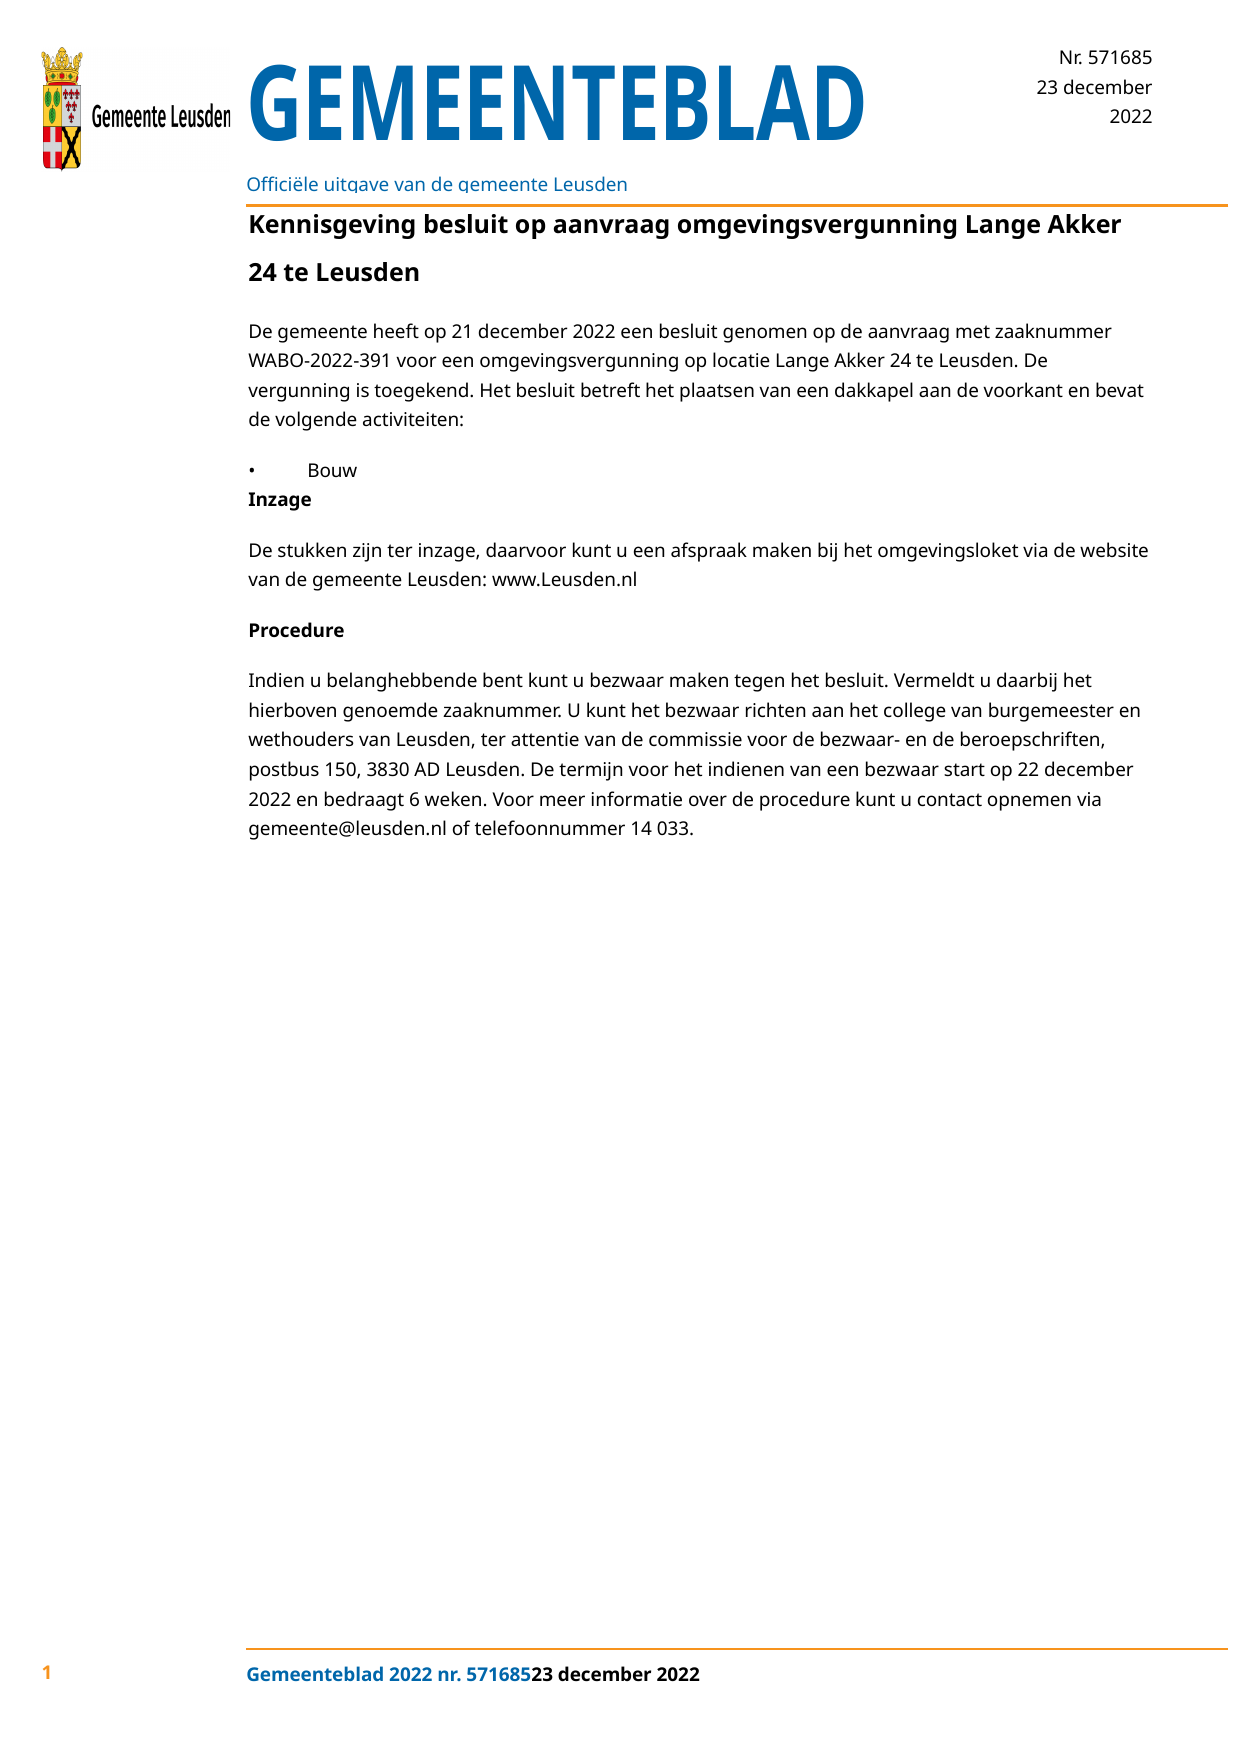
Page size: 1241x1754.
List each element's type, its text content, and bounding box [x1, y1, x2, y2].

list Bouw [248, 457, 1152, 483]
text De gemeente heeft op 21 december 2022 een besluit genomen op de aanvraag met zaaknummer WABO-2022-391 voor een omgevingsvergunning op locatie Lange Akker 24 te Leusden. De vergunning is toegekend. Het besluit betreft het plaatsen van een dakkapel aan de voorkant en bevat de volgende activiteiten: [248, 318, 1152, 432]
text Kennisgeving besluit op aanvraag omgevingsvergunning Lange Akker 24 te Leusden [248, 207, 1152, 288]
text Indien u belanghebbende bent kunt u bezwaar maken tegen het besluit. Vermeldt u daarbij het hierboven genoemde zaaknummer. U kunt het bezwaar richten aan het college van burgemeester en wethouders van Leusden, ter attentie van de commissie voor de bezwaar- en de beroepschriften, postbus 150, 3830 AD Leusden. De termijn voor het indienen van een bezwaar start op 22 december 2022 en bedraagt 6 weken. Voor meer informatie over de procedure kunt u contact opnemen via gemeente@leusden.nl of telefoonnummer 14 033. [248, 667, 1152, 841]
picture [41, 47, 231, 172]
text Inzage [248, 487, 1152, 512]
text Procedure [248, 617, 1152, 643]
text De stukken zijn ter inzage, daarvoor kunt u een afspraak maken bij het omgevingsloket via de website van de gemeente Leusden: www.Leusden.nl [248, 537, 1152, 592]
